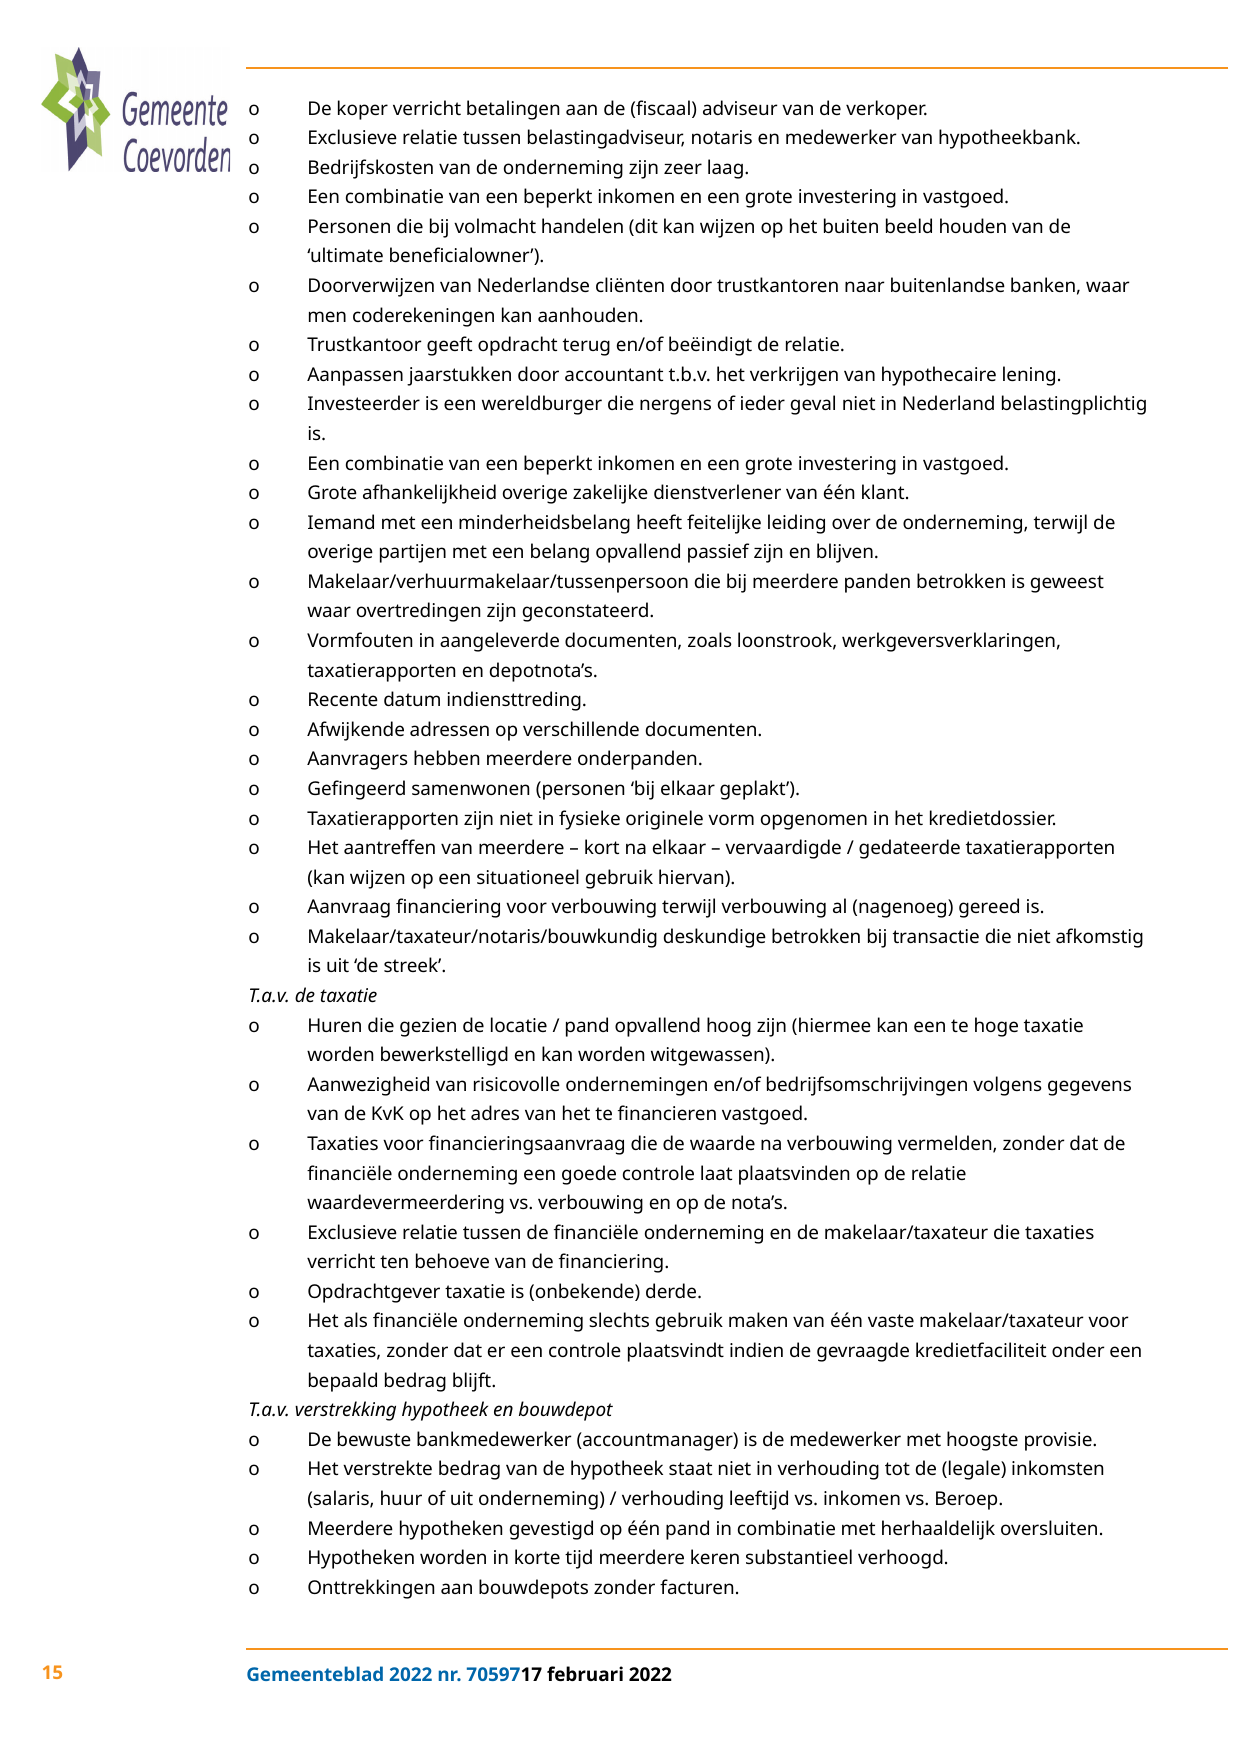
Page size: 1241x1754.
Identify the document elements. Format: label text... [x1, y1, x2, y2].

list Aanvragers hebben meerdere onderpanden. [248, 746, 1152, 771]
list Iemand met een minderheidsbelang heeft feitelijke leiding over de onderneming, terwijl de overige partijen met een belang opvallend passief zijn en blijven. [248, 509, 1152, 564]
list Afwijkende adressen op verschillende documenten. [248, 716, 1152, 742]
list Makelaar/taxateur/notaris/bouwkundig deskundige betrokken bij transactie die niet afkomstig is uit ‘de streek’. [248, 923, 1152, 978]
list Huren die gezien de locatie / pand opvallend hoog zijn (hiermee kan een te hoge taxatie worden bewerkstelligd en kan worden witgewassen). [248, 1012, 1152, 1067]
list Opdrachtgever taxatie is (onbekende) derde. [248, 1278, 1152, 1304]
list Het aantreffen van meerdere – kort na elkaar – vervaardigde / gedateerde taxatierapporten (kan wijzen op een situationeel gebruik hiervan). [248, 834, 1152, 890]
list Onttrekkingen aan bouwdepots zonder facturen. [248, 1574, 1152, 1600]
list De koper verricht betalingen aan de (fiscaal) adviseur van de verkoper. [248, 95, 1152, 121]
list Exclusieve relatie tussen de financiële onderneming en de makelaar/taxateur die taxaties verricht ten behoeve van de financiering. [248, 1219, 1152, 1274]
list Makelaar/verhuurmakelaar/tussenpersoon die bij meerdere panden betrokken is geweest waar overtredingen zijn geconstateerd. [248, 568, 1152, 623]
list Het verstrekte bedrag van de hypotheek staat niet in verhouding tot de (legale) inkomsten (salaris, huur of uit onderneming) / verhouding leeftijd vs. inkomen vs. Beroep. [248, 1456, 1152, 1511]
text T.a.v. verstrekking hypotheek en bouwdepot [248, 1396, 1152, 1422]
list Taxaties voor financieringsaanvraag die de waarde na verbouwing vermelden, zonder dat de financiële onderneming een goede controle laat plaatsvinden op de relatie waardevermeerdering vs. verbouwing en op de nota’s. [248, 1130, 1152, 1215]
list Investeerder is een wereldburger die nergens of ieder geval niet in Nederland belastingplichtig is. [248, 391, 1152, 446]
list Vormfouten in aangeleverde documenten, zoals loonstrook, werkgeversverklaringen, taxatierapporten en depotnota’s. [248, 627, 1152, 683]
list Meerdere hypotheken gevestigd op één pand in combinatie met herhaaldelijk oversluiten. [248, 1515, 1152, 1541]
list Aanvraag financiering voor verbouwing terwijl verbouwing al (nagenoeg) gereed is. [248, 893, 1152, 919]
list Exclusieve relatie tussen belastingadviseur, notaris en medewerker van hypotheekbank. [248, 124, 1152, 150]
text T.a.v. de taxatie [248, 982, 1152, 1008]
list Hypotheken worden in korte tijd meerdere keren substantieel verhoogd. [248, 1544, 1152, 1570]
list Gefingeerd samenwonen (personen ‘bij elkaar geplakt’). [248, 775, 1152, 801]
list Het als financiële onderneming slechts gebruik maken van één vaste makelaar/taxateur voor taxaties, zonder dat er een controle plaatsvindt indien de gevraagde kredietfaciliteit onder een bepaald bedrag blijft. [248, 1308, 1152, 1393]
list Doorverwijzen van Nederlandse cliënten door trustkantoren naar buitenlandse banken, waar men coderekeningen kan aanhouden. [248, 272, 1152, 328]
list Aanpassen jaarstukken door accountant t.b.v. het verkrijgen van hypothecaire lening. [248, 361, 1152, 387]
list Bedrijfskosten van de onderneming zijn zeer laag. [248, 154, 1152, 180]
list Een combinatie van een beperkt inkomen en een grote investering in vastgoed. [248, 450, 1152, 476]
list Recente datum indiensttreding. [248, 686, 1152, 712]
list Taxatierapporten zijn niet in fysieke originele vorm opgenomen in het kredietdossier. [248, 805, 1152, 831]
list Een combinatie van een beperkt inkomen en een grote investering in vastgoed. [248, 183, 1152, 209]
list Grote afhankelijkheid overige zakelijke dienstverlener van één klant. [248, 479, 1152, 505]
list Trustkantoor geeft opdracht terug en/of beëindigt de relatie. [248, 331, 1152, 357]
picture [41, 47, 231, 172]
list Personen die bij volmacht handelen (dit kan wijzen op het buiten beeld houden van de ‘ultimate beneficialowner’). [248, 213, 1152, 268]
list De bewuste bankmedewerker (accountmanager) is de medewerker met hoogste provisie. [248, 1426, 1152, 1452]
list Aanwezigheid van risicovolle ondernemingen en/of bedrijfsomschrijvingen volgens gegevens van de KvK op het adres van het te financieren vastgoed. [248, 1071, 1152, 1126]
